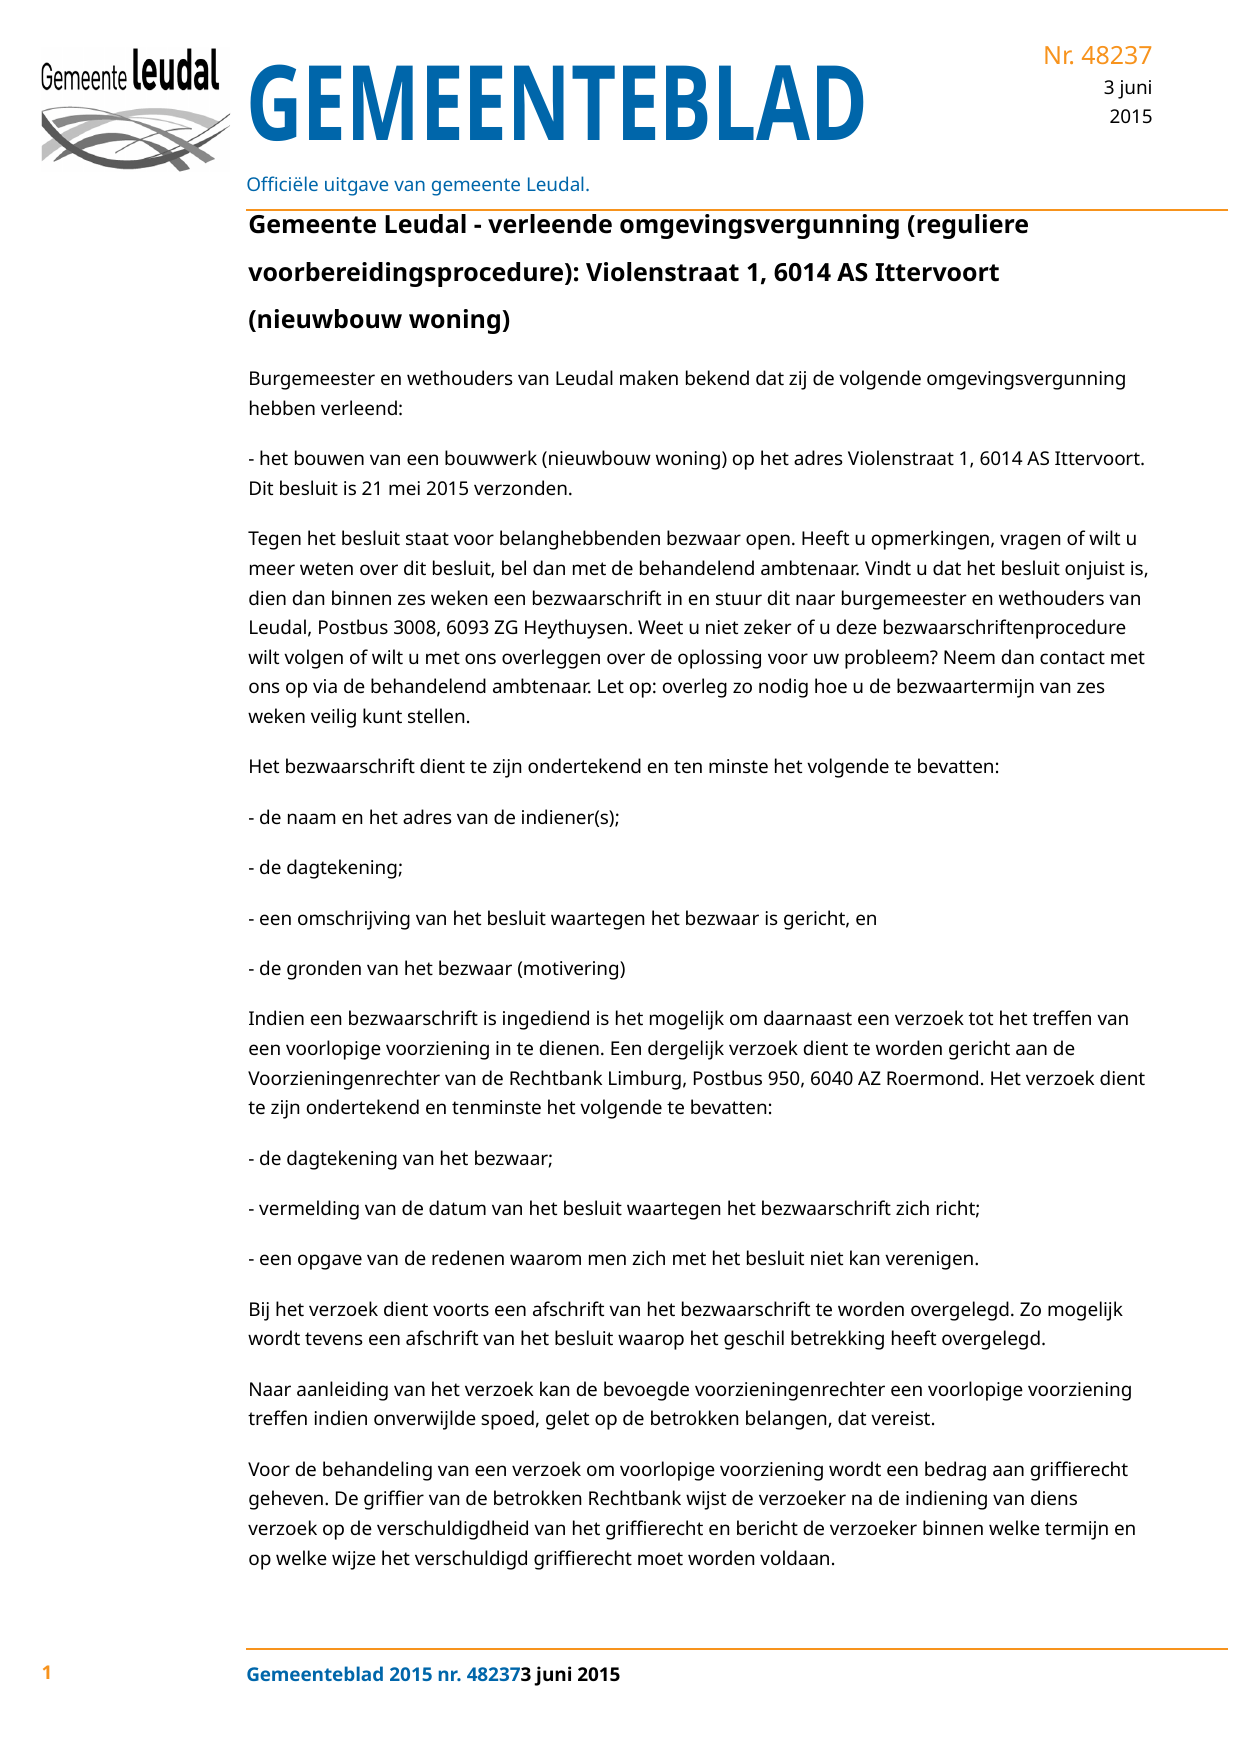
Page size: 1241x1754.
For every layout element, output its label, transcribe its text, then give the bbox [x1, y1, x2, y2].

text Voor de behandeling van een verzoek om voorlopige voorziening wordt een bedrag aan griffierecht geheven. De griffier van de betrokken Rechtbank wijst de verzoeker na de indiening van diens verzoek op de verschuldigdheid van het griffierecht en bericht de verzoeker binnen welke termijn en op welke wijze het verschuldigd griffierecht moet worden voldaan. [248, 1456, 1152, 1570]
text - de dagtekening; [248, 854, 1152, 880]
text - vermelding van de datum van het besluit waartegen het bezwaarschrift zich richt; [248, 1195, 1152, 1221]
text Naar aanleiding van het verzoek kan de bevoegde voorzieningenrechter een voorlopige voorziening treffen indien onverwijlde spoed, gelet op de betrokken belangen, dat vereist. [248, 1376, 1152, 1431]
text - de dagtekening van het bezwaar; [248, 1145, 1152, 1170]
text Gemeente Leudal - verleende omgevingsvergunning (reguliere voorbereidingsprocedure): Violenstraat 1, 6014 AS Ittervoort (nieuwbouw woning) [248, 211, 1152, 336]
text Indien een bezwaarschrift is ingediend is het mogelijk om daarnaast een verzoek tot het treffen van een voorlopige voorziening in te dienen. Een dergelijk verzoek dient te worden gericht aan de Voorzieningenrechter van de Rechtbank Limburg, Postbus 950, 6040 AZ Roermond. Het verzoek dient te zijn ondertekend en tenminste het volgende te bevatten: [248, 1006, 1152, 1120]
text Burgemeester en wethouders van Leudal maken bekend dat zij de volgende omgevingsvergunning hebben verleend: [248, 366, 1152, 421]
text Het bezwaarschrift dient te zijn ondertekend en ten minste het volgende te bevatten: [248, 753, 1152, 779]
text Bij het verzoek dient voorts een afschrift van het bezwaarschrift te worden overgelegd. Zo mogelijk wordt tevens een afschrift van het besluit waarop het geschil betrekking heeft overgelegd. [248, 1296, 1152, 1351]
text - de naam en het adres van de indiener(s); [248, 804, 1152, 829]
text - de gronden van het bezwaar (motivering) [248, 955, 1152, 981]
text - een omschrijving van het besluit waartegen het bezwaar is gericht, en [248, 905, 1152, 930]
picture [41, 47, 231, 172]
text - een opgave van de redenen waarom men zich met het besluit niet kan verenigen. [248, 1246, 1152, 1271]
text - het bouwen van een bouwwerk (nieuwbouw woning) op het adres Violenstraat 1, 6014 AS Ittervoort. Dit besluit is 21 mei 2015 verzonden. [248, 446, 1152, 501]
text Tegen het besluit staat voor belanghebbenden bezwaar open. Heeft u opmerkingen, vragen of wilt u meer weten over dit besluit, bel dan met de behandelend ambtenaar. Vindt u dat het besluit onjuist is, dien dan binnen zes weken een bezwaarschrift in en stuur dit naar burgemeester en wethouders van Leudal, Postbus 3008, 6093 ZG Heythuysen. Weet u niet zeker of u deze bezwaarschriftenprocedure wilt volgen of wilt u met ons overleggen over de oplossing voor uw probleem? Neem dan contact met ons op via de behandelend ambtenaar. Let op: overleg zo nodig hoe u de bezwaartermijn van zes weken veilig kunt stellen. [248, 526, 1152, 729]
